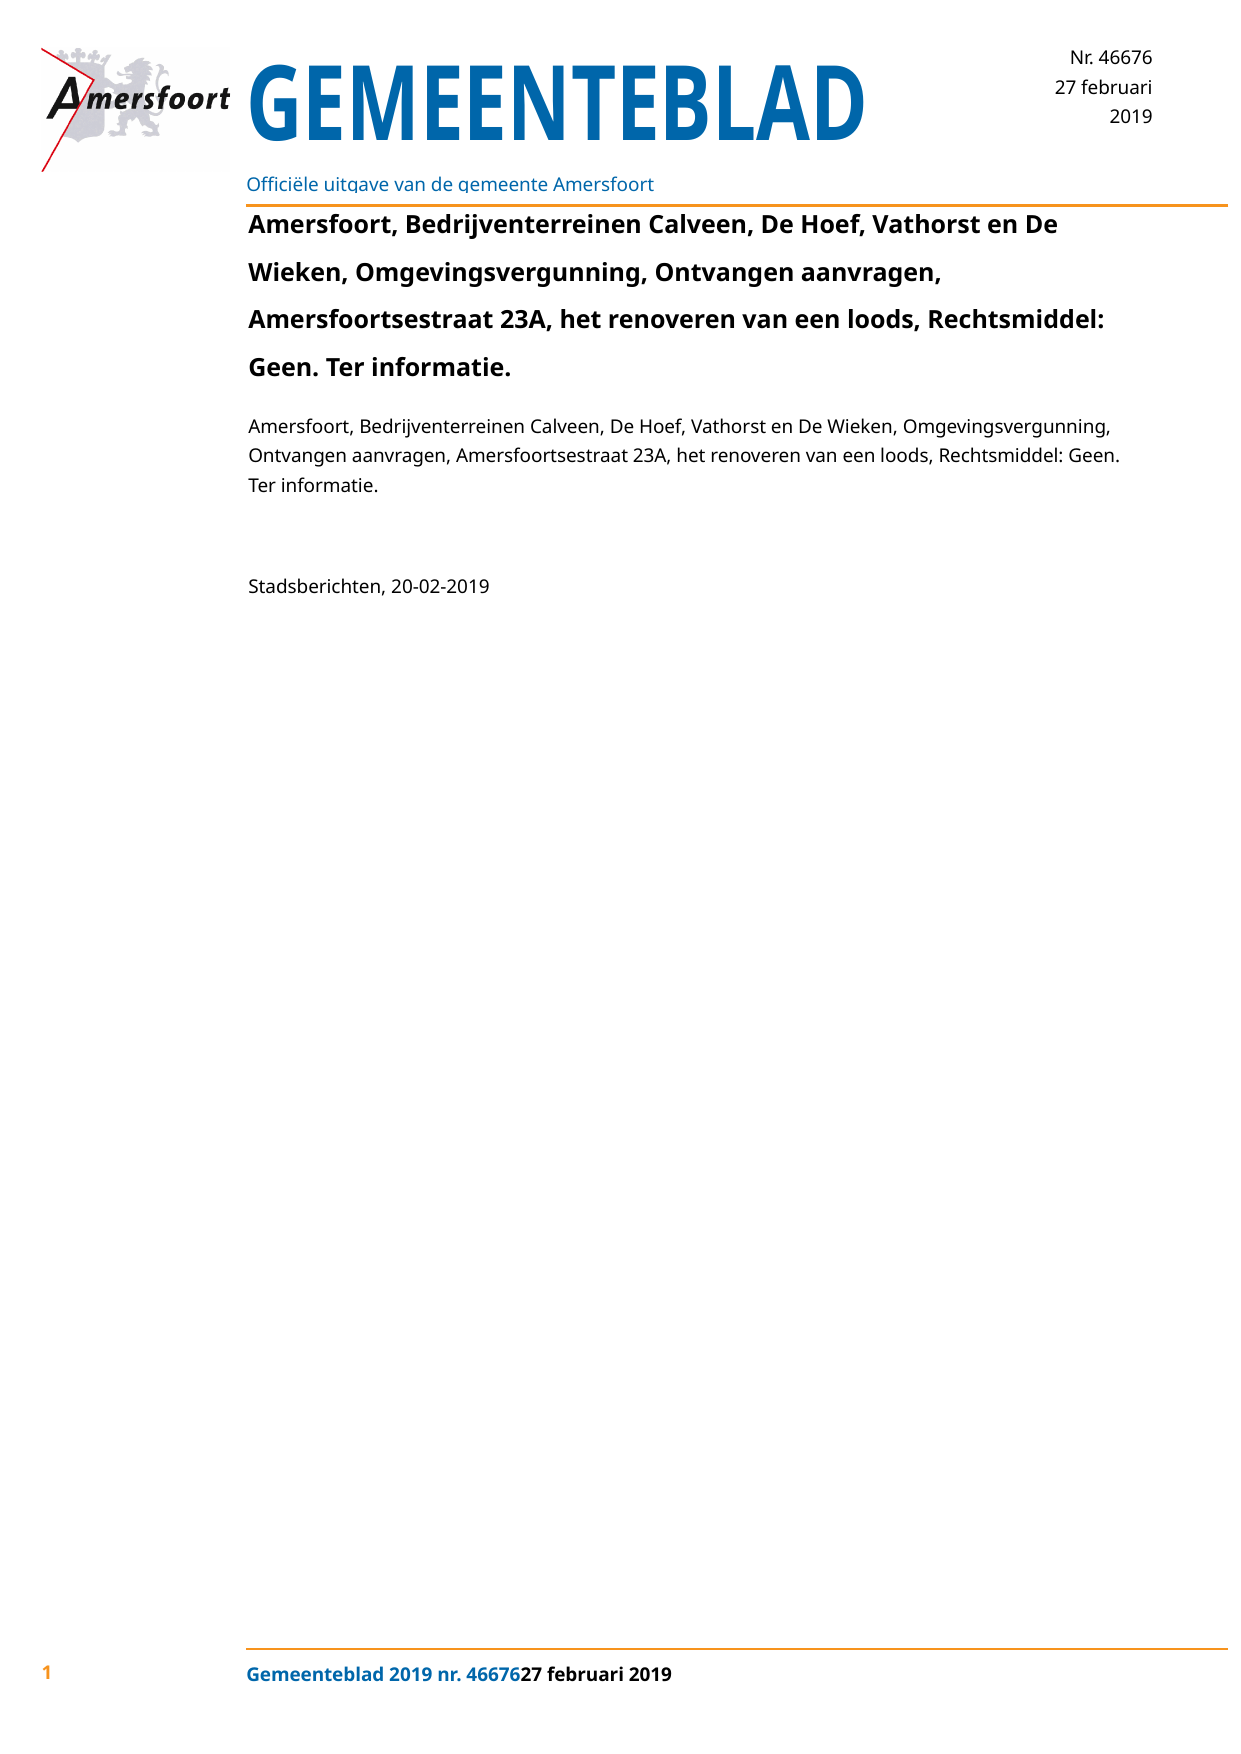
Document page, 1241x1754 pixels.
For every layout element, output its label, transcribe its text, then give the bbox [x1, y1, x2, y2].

text Amersfoort, Bedrijventerreinen Calveen, De Hoef, Vathorst en De Wieken, Omgevingsvergunning, Ontvangen aanvragen, Amersfoortsestraat 23A, het renoveren van een loods, Rechtsmiddel: Geen. Ter informatie. [248, 207, 1152, 384]
text Stadsberichten, 20-02-2019 [248, 573, 1152, 599]
text Amersfoort, Bedrijventerreinen Calveen, De Hoef, Vathorst en De Wieken, Omgevingsvergunning, Ontvangen aanvragen, Amersfoortsestraat 23A, het renoveren van een loods, Rechtsmiddel: Geen. Ter informatie. [248, 413, 1152, 498]
picture [41, 47, 231, 172]
